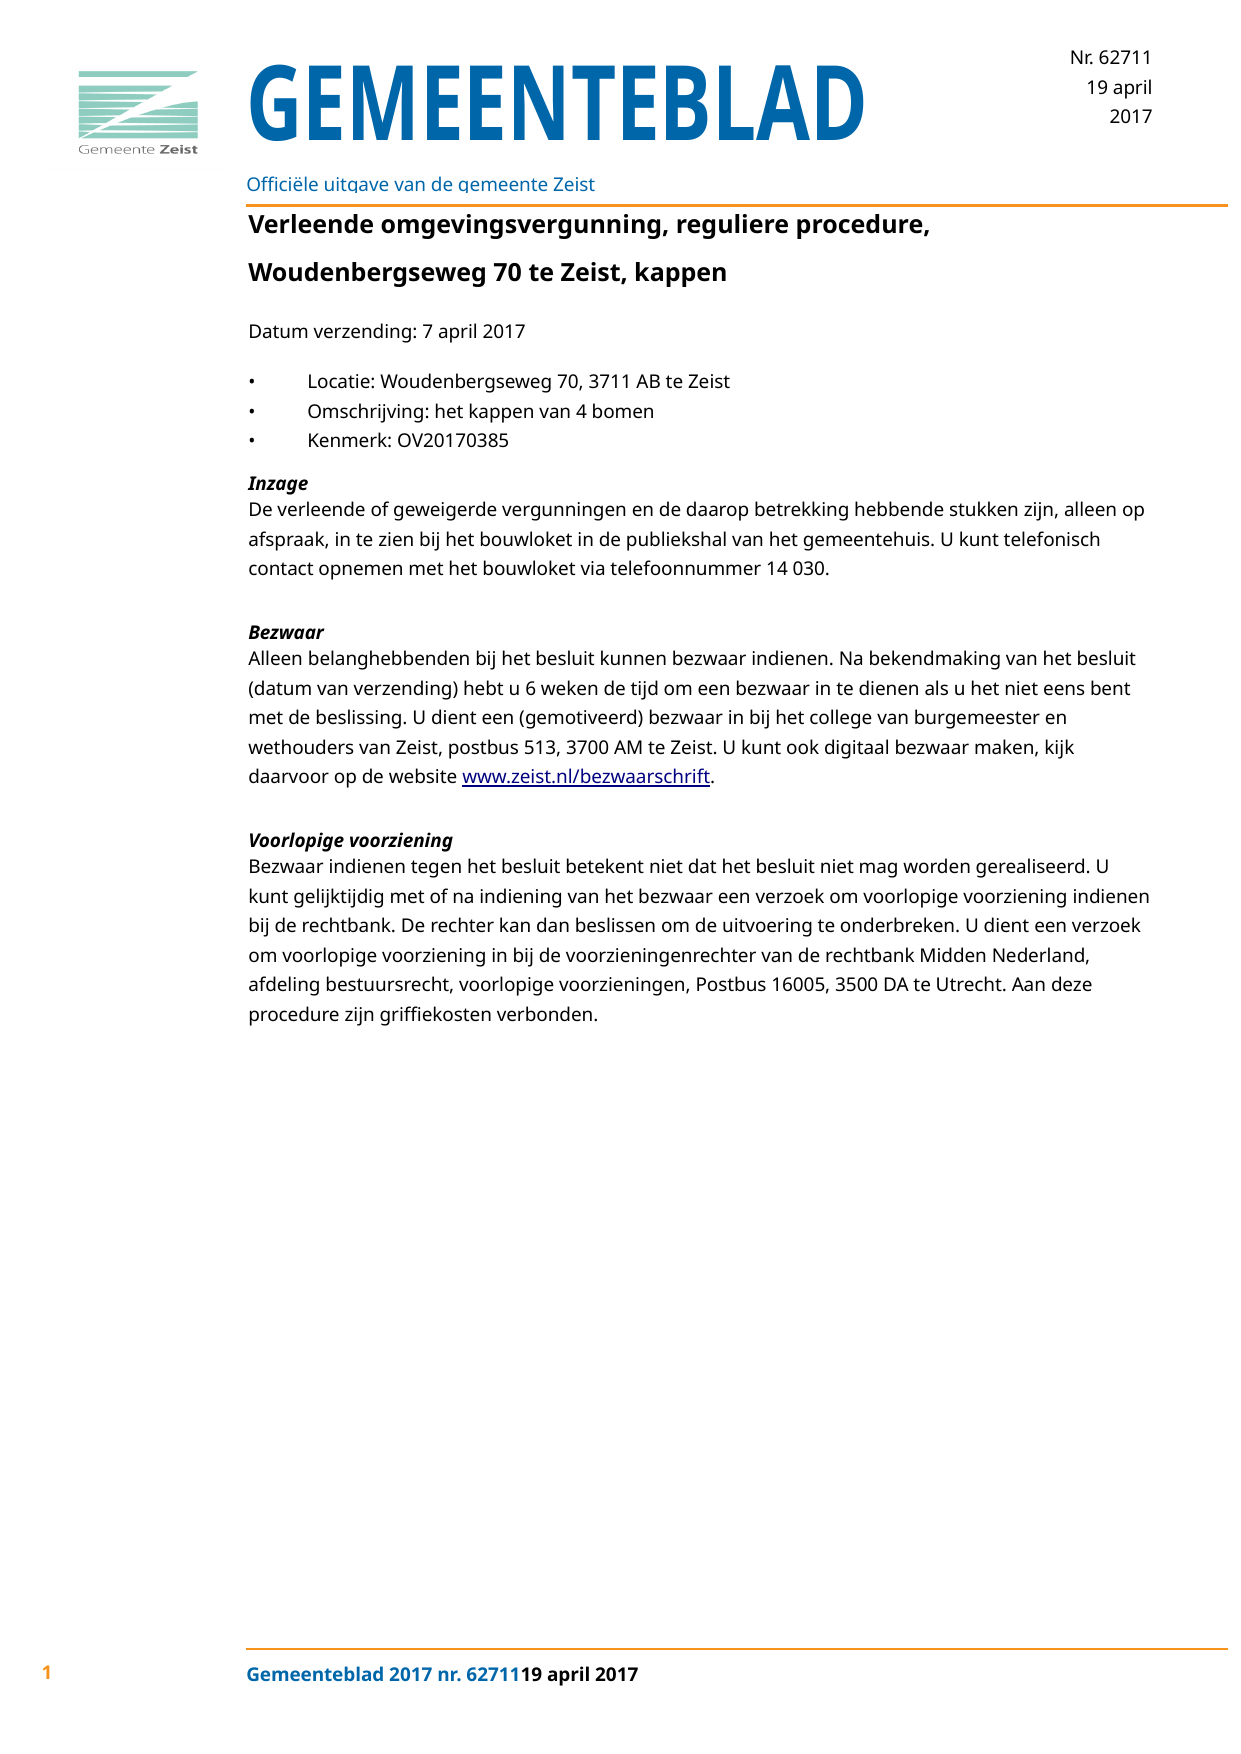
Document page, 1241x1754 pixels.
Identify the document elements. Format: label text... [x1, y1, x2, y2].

list Kenmerk: OV20170385 [248, 427, 1152, 453]
text Bezwaar [248, 619, 1152, 645]
picture [41, 47, 231, 172]
text Bezwaar indienen tegen het besluit betekent niet dat het besluit niet mag worden gerealiseerd. U kunt gelijktijdig met of na indiening van het bezwaar een verzoek om voorlopige voorziening indienen bij de rechtbank. De rechter kan dan beslissen om de uitvoering te onderbreken. U dient een verzoek om voorlopige voorziening in bij de voorzieningenrechter van de rechtbank Midden Nederland, afdeling bestuursrecht, voorlopige voorzieningen, Postbus 16005, 3500 DA te Utrecht. Aan deze procedure zijn griffiekosten verbonden. [248, 853, 1152, 1027]
text Voorlopige voorziening [248, 827, 1152, 853]
list Omschrijving: het kappen van 4 bomen [248, 398, 1152, 424]
text Alleen belanghebbenden bij het besluit kunnen bezwaar indienen. Na bekendmaking van het besluit (datum van verzending) hebt u 6 weken de tijd om een bezwaar in te dienen als u het niet eens bent met de beslissing. U dient een (gemotiveerd) bezwaar in bij het college van burgemeester en wethouders van Zeist, postbus 513, 3700 AM te Zeist. U kunt ook digitaal bezwaar maken, kijk daarvoor op de website www.zeist.nl/bezwaarschrift. [248, 645, 1152, 789]
text De verleende of geweigerde vergunningen en de daarop betrekking hebbende stukken zijn, alleen op afspraak, in te zien bij het bouwloket in de publiekshal van het gemeentehuis. U kunt telefonisch contact opnemen met het bouwloket via telefoonnummer 14 030. [248, 496, 1152, 581]
text Verleende omgevingsvergunning, reguliere procedure, Woudenbergseweg 70 te Zeist, kappen [248, 207, 1152, 288]
text Inzage [248, 471, 1152, 496]
text Datum verzending: 7 april 2017 [248, 318, 1152, 344]
list Locatie: Woudenbergseweg 70, 3711 AB te Zeist [248, 368, 1152, 394]
